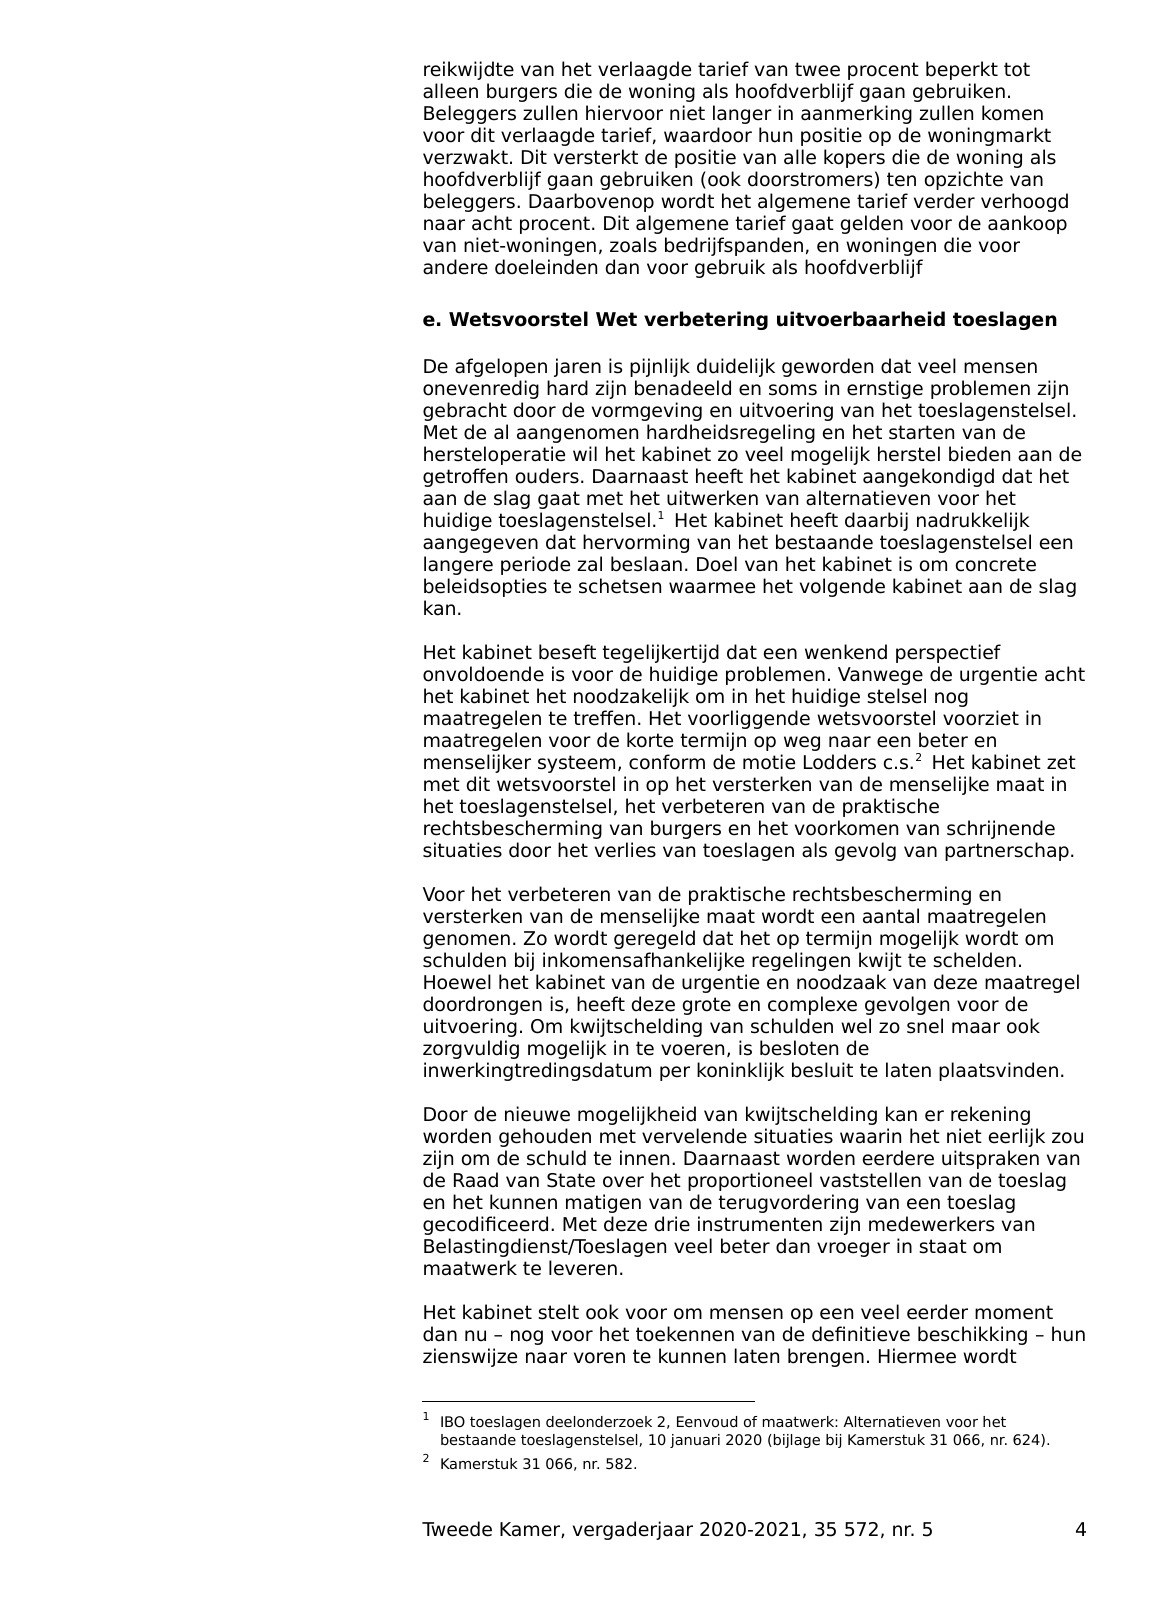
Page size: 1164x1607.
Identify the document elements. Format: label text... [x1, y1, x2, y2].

text Het kabinet stelt ook voor om mensen op een veel eerder moment dan nu – nog voor het toekennen van de definitieve beschikking – hun zienswijze naar voren te kunnen laten brengen. Hiermee wordt [422, 1302, 1087, 1368]
text Door de nieuwe mogelijkheid van kwijtschelding kan er rekening worden gehouden met vervelende situaties waarin het niet eerlijk zou zijn om de schuld te innen. Daarnaast worden eerdere uitspraken van de Raad van State over het proportioneel vaststellen van de toeslag en het kunnen matigen van de terugvordering van een toeslag gecodificeerd. Met deze drie instrumenten zijn medewerkers van Belastingdienst/Toeslagen veel beter dan vroeger in staat om maatwerk te leveren. [422, 1104, 1087, 1279]
text Voor het verbeteren van de praktische rechtsbescherming en versterken van de menselijke maat wordt een aantal maatregelen genomen. Zo wordt geregeld dat het op termijn mogelijk wordt om schulden bij inkomensafhankelijke regelingen kwijt te schelden. Hoewel het kabinet van de urgentie en noodzaak van deze maatregel doordrongen is, heeft deze grote en complexe gevolgen voor de uitvoering. Om kwijtschelding van schulden wel zo snel maar ook zorgvuldig mogelijk in te voeren, is besloten de inwerkingtredingsdatum per koninklijk besluit te laten plaatsvinden. [422, 884, 1087, 1082]
text Het kabinet beseft tegelijkertijd dat een wenkend perspectief onvoldoende is voor de huidige problemen. Vanwege de urgentie acht het kabinet het noodzakelijk om in het huidige stelsel nog maatregelen te treffen. Het voorliggende wetsvoorstel voorziet in maatregelen voor de korte termijn op weg naar een beter en menselijker systeem, conform de motie Lodders c.s. Het kabinet zet met dit wetsvoorstel in op het versterken van de menselijke maat in het toeslagenstelsel, het verbeteren van de praktische rechtsbescherming van burgers en het voorkomen van schrijnende situaties door het verlies van toeslagen als gevolg van partnerschap. [422, 642, 1087, 862]
subtitle e. Wetsvoorstel Wet verbetering uitvoerbaarheid toeslagen [422, 309, 1087, 331]
text De afgelopen jaren is pijnlijk duidelijk geworden dat veel mensen onevenredig hard zijn benadeeld en soms in ernstige problemen zijn gebracht door de vormgeving en uitvoering van het toeslagenstelsel. Met de al aangenomen hardheidsregeling en het starten van de hersteloperatie wil het kabinet zo veel mogelijk herstel bieden aan de getroffen ouders. Daarnaast heeft het kabinet aangekondigd dat het aan de slag gaat met het uitwerken van alternatieven voor het huidige toeslagenstelsel. Het kabinet heeft daarbij nadrukkelijk aangegeven dat hervorming van het bestaande toeslagenstelsel een langere periode zal beslaan. Doel van het kabinet is om concrete beleidsopties te schetsen waarmee het volgende kabinet aan de slag kan. [422, 356, 1087, 619]
text reikwijdte van het verlaagde tarief van twee procent beperkt tot alleen burgers die de woning als hoofdverblijf gaan gebruiken. Beleggers zullen hiervoor niet langer in aanmerking zullen komen voor dit verlaagde tarief, waardoor hun positie op de woningmarkt verzwakt. Dit versterkt de positie van alle kopers die de woning als hoofdverblijf gaan gebruiken (ook doorstromers) ten opzichte van beleggers. Daarbovenop wordt het algemene tarief verder verhoogd naar acht procent. Dit algemene tarief gaat gelden voor de aankoop van niet-woningen, zoals bedrijfspanden, en woningen die voor andere doeleinden dan voor gebruik als hoofdverblijf [422, 59, 1087, 279]
text Kamerstuk 31 066, nr. 582. [422, 1452, 1087, 1474]
text IBO toeslagen deelonderzoek 2, Eenvoud of maatwerk: Alternatieven voor het bestaande toeslagenstelsel, 10 januari 2020 (bijlage bij Kamerstuk 31 066, nr. 624). [422, 1410, 1087, 1449]
